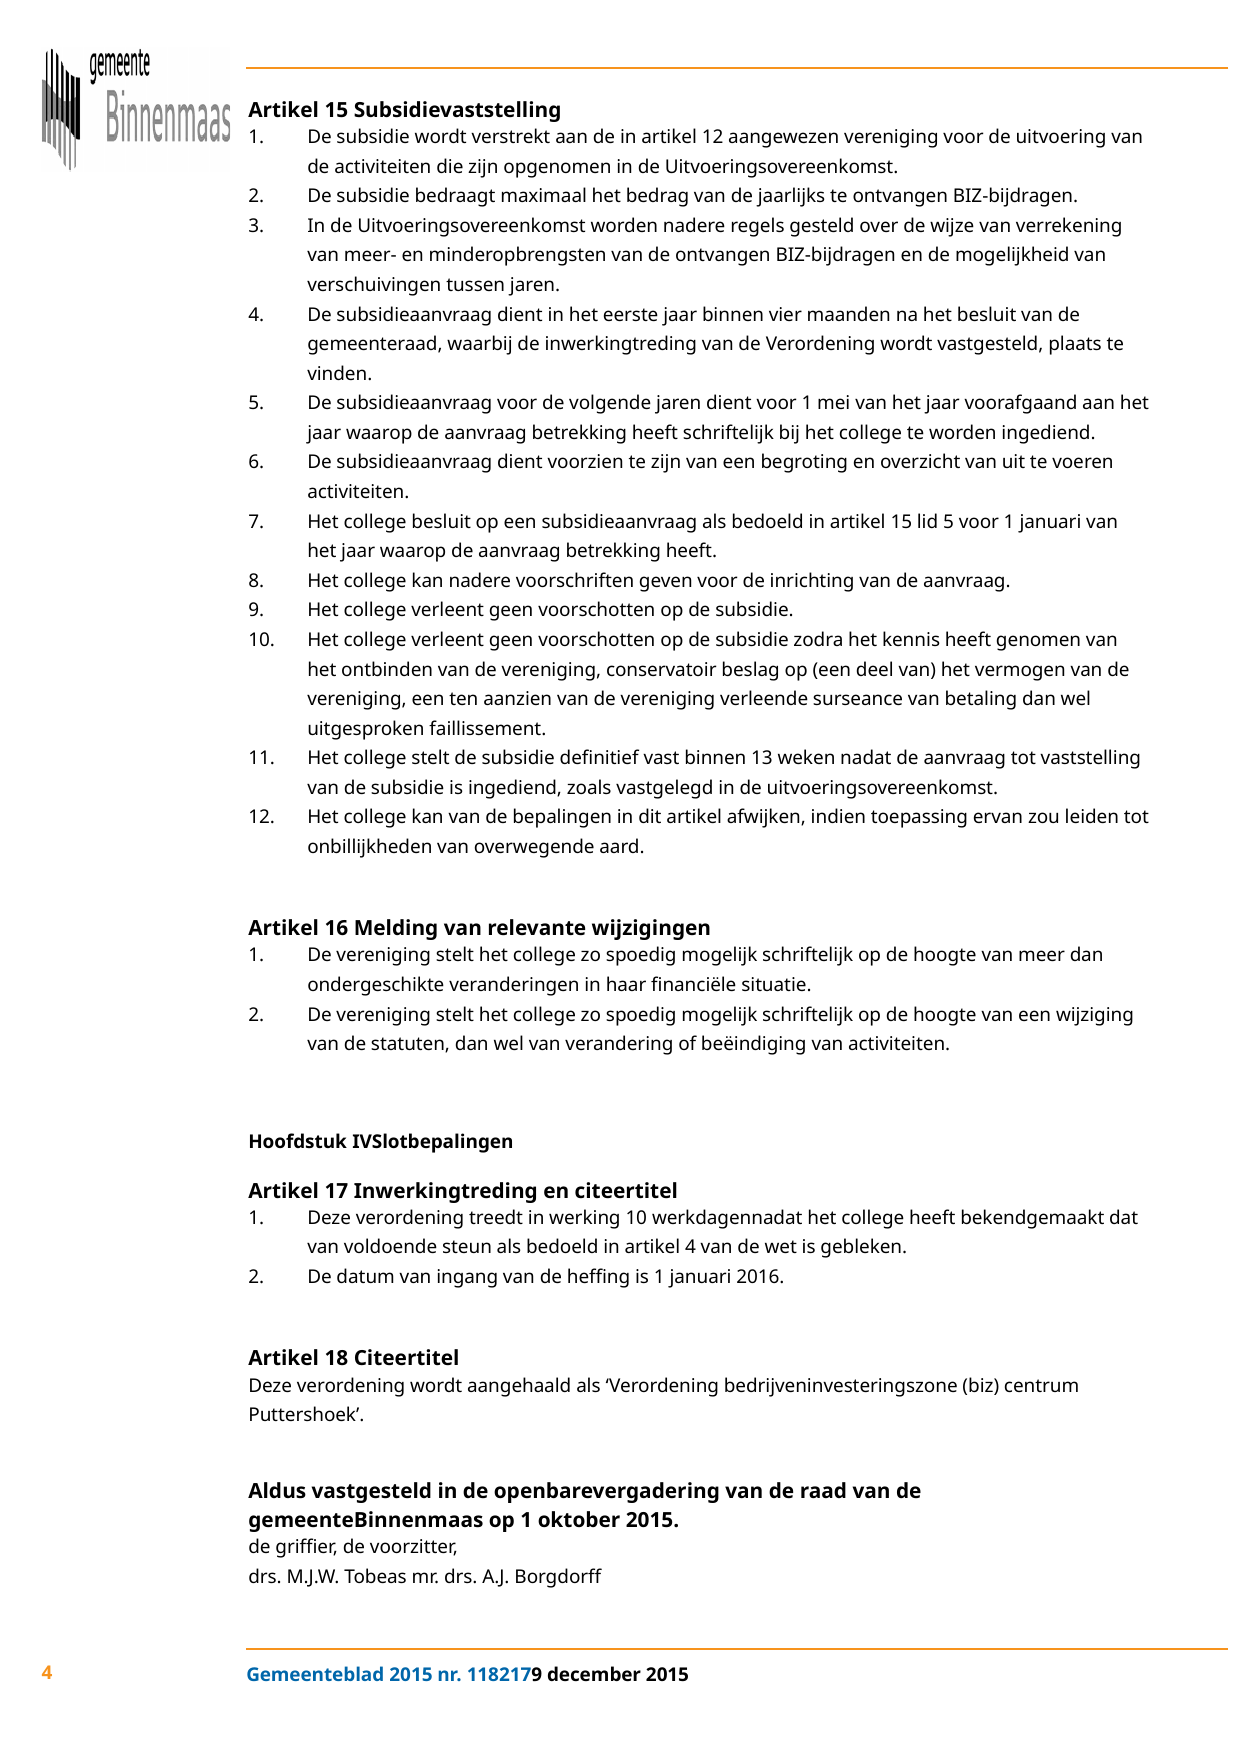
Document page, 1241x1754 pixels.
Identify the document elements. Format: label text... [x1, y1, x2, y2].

list Het college kan nadere voorschriften geven voor de inrichting van de aanvraag. [248, 567, 1152, 593]
list In de Uitvoeringsovereenkomst worden nadere regels gesteld over de wijze van verrekening van meer- en minderopbrengsten van de ontvangen BIZ-bijdragen en de mogelijkheid van verschuivingen tussen jaren. [248, 212, 1152, 297]
list De datum van ingang van de heffing is 1 januari 2016. [248, 1263, 1152, 1289]
list De vereniging stelt het college zo spoedig mogelijk schriftelijk op de hoogte van een wijziging van de statuten, dan wel van verandering of beëindiging van activiteiten. [248, 1001, 1152, 1056]
list Deze verordening treedt in werking 10 werkdagennadat het college heeft bekendgemaakt dat van voldoende steun als bedoeld in artikel 4 van de wet is gebleken. [248, 1204, 1152, 1259]
list De vereniging stelt het college zo spoedig mogelijk schriftelijk op de hoogte van meer dan ondergeschikte veranderingen in haar financiële situatie. [248, 942, 1152, 997]
list Het college stelt de subsidie definitief vast binnen 13 weken nadat de aanvraag tot vaststelling van de subsidie is ingediend, zoals vastgelegd in de uitvoeringsovereenkomst. [248, 744, 1152, 800]
text Deze verordening wordt aangehaald als ‘Verordening bedrijveninvesteringszone (biz) centrum Puttershoek’. [248, 1372, 1152, 1427]
list Het college besluit op een subsidieaanvraag als bedoeld in artikel 15 lid 5 voor 1 januari van het jaar waarop de aanvraag betrekking heeft. [248, 508, 1152, 563]
list Het college kan van de bepalingen in dit artikel afwijken, indien toepassing ervan zou leiden tot onbillijkheden van overwegende aard. [248, 804, 1152, 859]
list Het college verleent geen voorschotten op de subsidie. [248, 597, 1152, 622]
list De subsidieaanvraag dient voorzien te zijn van een begroting en overzicht van uit te voeren activiteiten. [248, 449, 1152, 504]
text Aldus vastgesteld in de openbarevergadering van de raad van de gemeenteBinnenmaas op 1 oktober 2015. [248, 1477, 1152, 1533]
text Hoofdstuk IVSlotbepalingen [248, 1126, 1152, 1155]
picture [41, 47, 231, 172]
list De subsidieaanvraag dient in het eerste jaar binnen vier maanden na het besluit van de gemeenteraad, waarbij de inwerkingtreding van de Verordening wordt vastgesteld, plaats te vinden. [248, 301, 1152, 386]
text drs. M.J.W. Tobeas mr. drs. A.J. Borgdorff [248, 1563, 1152, 1589]
list De subsidie wordt verstrekt aan de in artikel 12 aangewezen vereniging voor de uitvoering van de activiteiten die zijn opgenomen in de Uitvoeringsovereenkomst. [248, 123, 1152, 178]
text de griffier, de voorzitter, [248, 1533, 1152, 1559]
text Artikel 18 Citeertitel [248, 1343, 1152, 1372]
list De subsidie bedraagt maximaal het bedrag van de jaarlijks te ontvangen BIZ-bijdragen. [248, 182, 1152, 208]
list De subsidieaanvraag voor de volgende jaren dient voor 1 mei van het jaar voorafgaand aan het jaar waarop de aanvraag betrekking heeft schriftelijk bij het college te worden ingediend. [248, 389, 1152, 445]
text Artikel 17 Inwerkingtreding en citeertitel [248, 1176, 1152, 1204]
text Artikel 16 Melding van relevante wijzigingen [248, 913, 1152, 942]
list Het college verleent geen voorschotten op de subsidie zodra het kennis heeft genomen van het ontbinden van de vereniging, conservatoir beslag op (een deel van) het vermogen van de vereniging, een ten aanzien van de vereniging verleende surseance van betaling dan wel uitgesproken faillissement. [248, 626, 1152, 741]
text Artikel 15 Subsidievaststelling [248, 95, 1152, 123]
